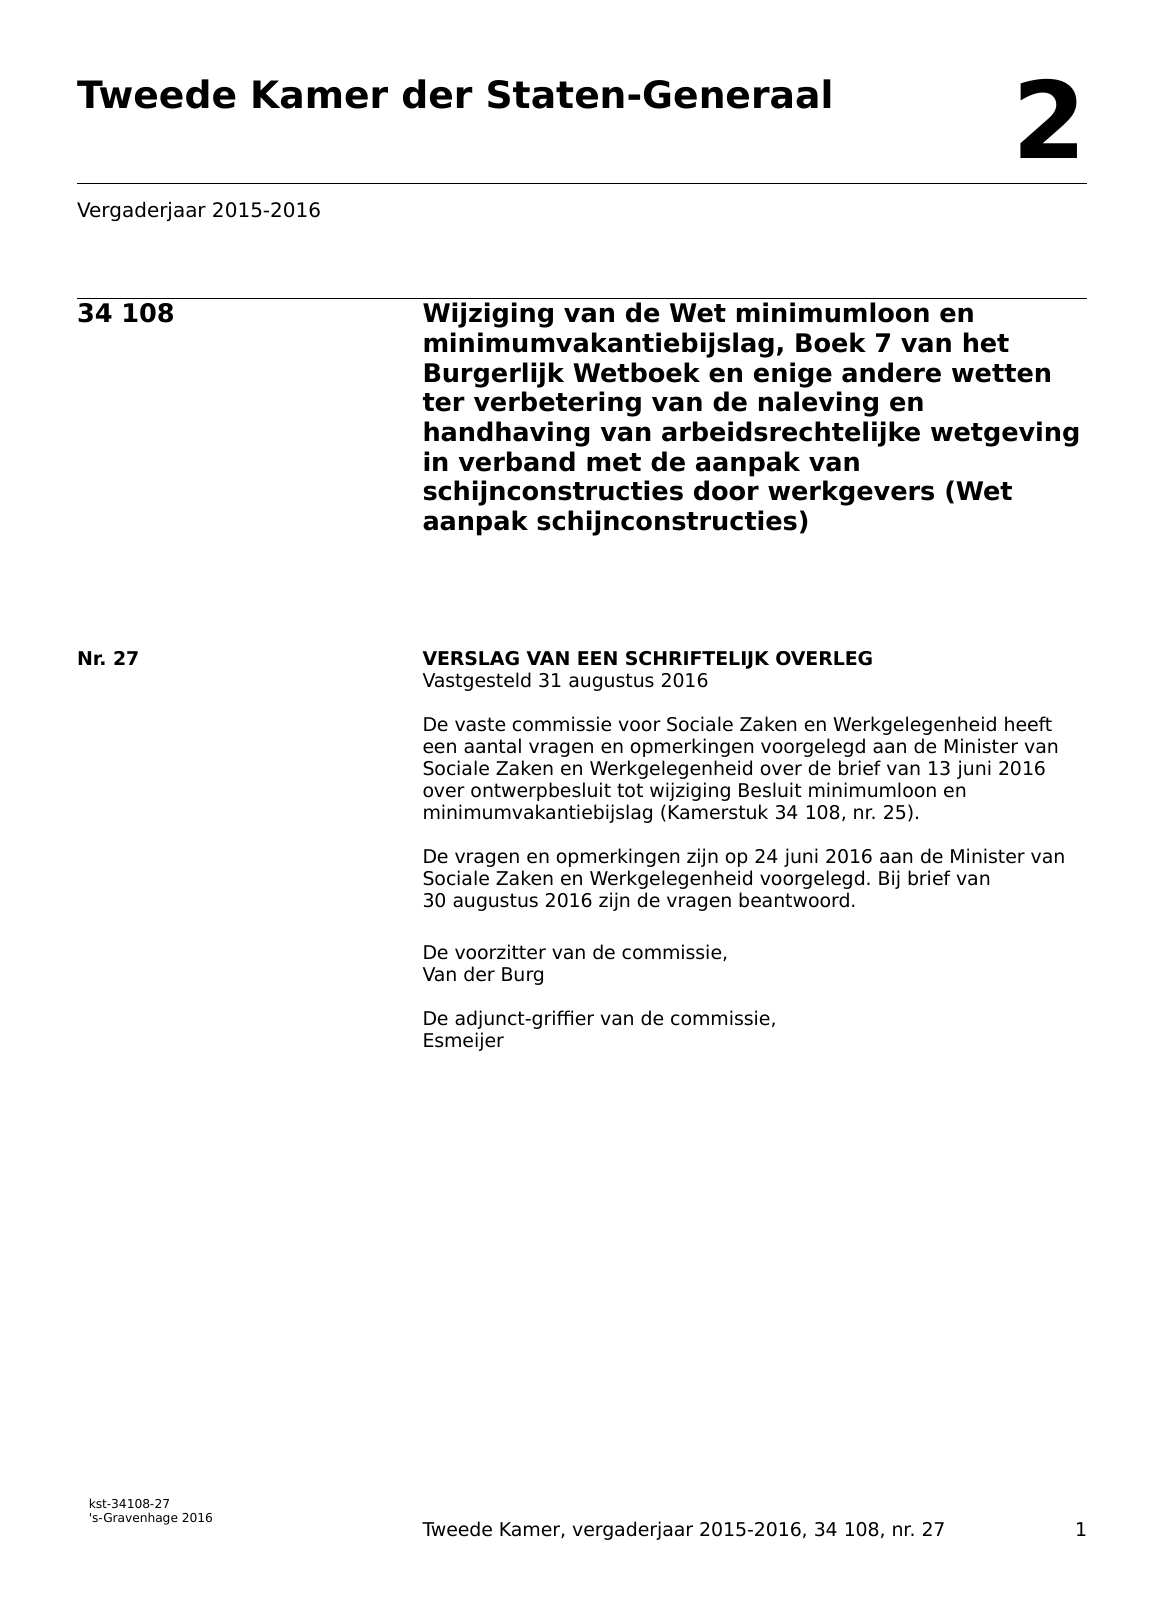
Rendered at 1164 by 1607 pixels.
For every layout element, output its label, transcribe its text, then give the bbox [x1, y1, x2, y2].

text De vaste commissie voor Sociale Zaken en Werkgelegenheid heeft een aantal vragen en opmerkingen voorgelegd aan de Minister van Sociale Zaken en Werkgelegenheid over de brief van 13 juni 2016 over ontwerpbesluit tot wijziging Besluit minimumloon en minimumvakantiebijslag (Kamerstuk 34 108, nr. 25). [422, 714, 1087, 823]
table_header Tweede Kamer der Staten-Generaal [77, 59, 886, 183]
table_header 2 [886, 59, 1087, 183]
subtitle 34 108 Wijziging van de Wet minimumloon en minimumvakantiebijslag, Boek 7 van het Burgerlijk Wetboek en enige andere wetten ter verbetering van de naleving en handhaving van arbeidsrechtelijke wetgeving in verband met de aanpak van schijnconstructies door werkgevers (Wet aanpak schijnconstructies) [77, 299, 1087, 536]
text De adjunct-griffier van de commissie, Esmeijer [422, 1008, 1087, 1052]
subtitle Nr. 27 VERSLAG VAN EEN SCHRIFTELIJK OVERLEG [77, 647, 1087, 669]
text 's-Gravenhage 2016 [88, 1511, 323, 1525]
text kst-34108-27 [88, 1497, 323, 1511]
text De voorzitter van de commissie, Van der Burg [422, 942, 1087, 986]
table_cell Vergaderjaar 2015-2016 [77, 184, 1087, 298]
text De vragen en opmerkingen zijn op 24 juni 2016 aan de Minister van Sociale Zaken en Werkgelegenheid voorgelegd. Bij brief van 30 augustus 2016 zijn de vragen beantwoord. [422, 846, 1087, 912]
text Vastgesteld 31 augustus 2016 [422, 669, 1087, 691]
